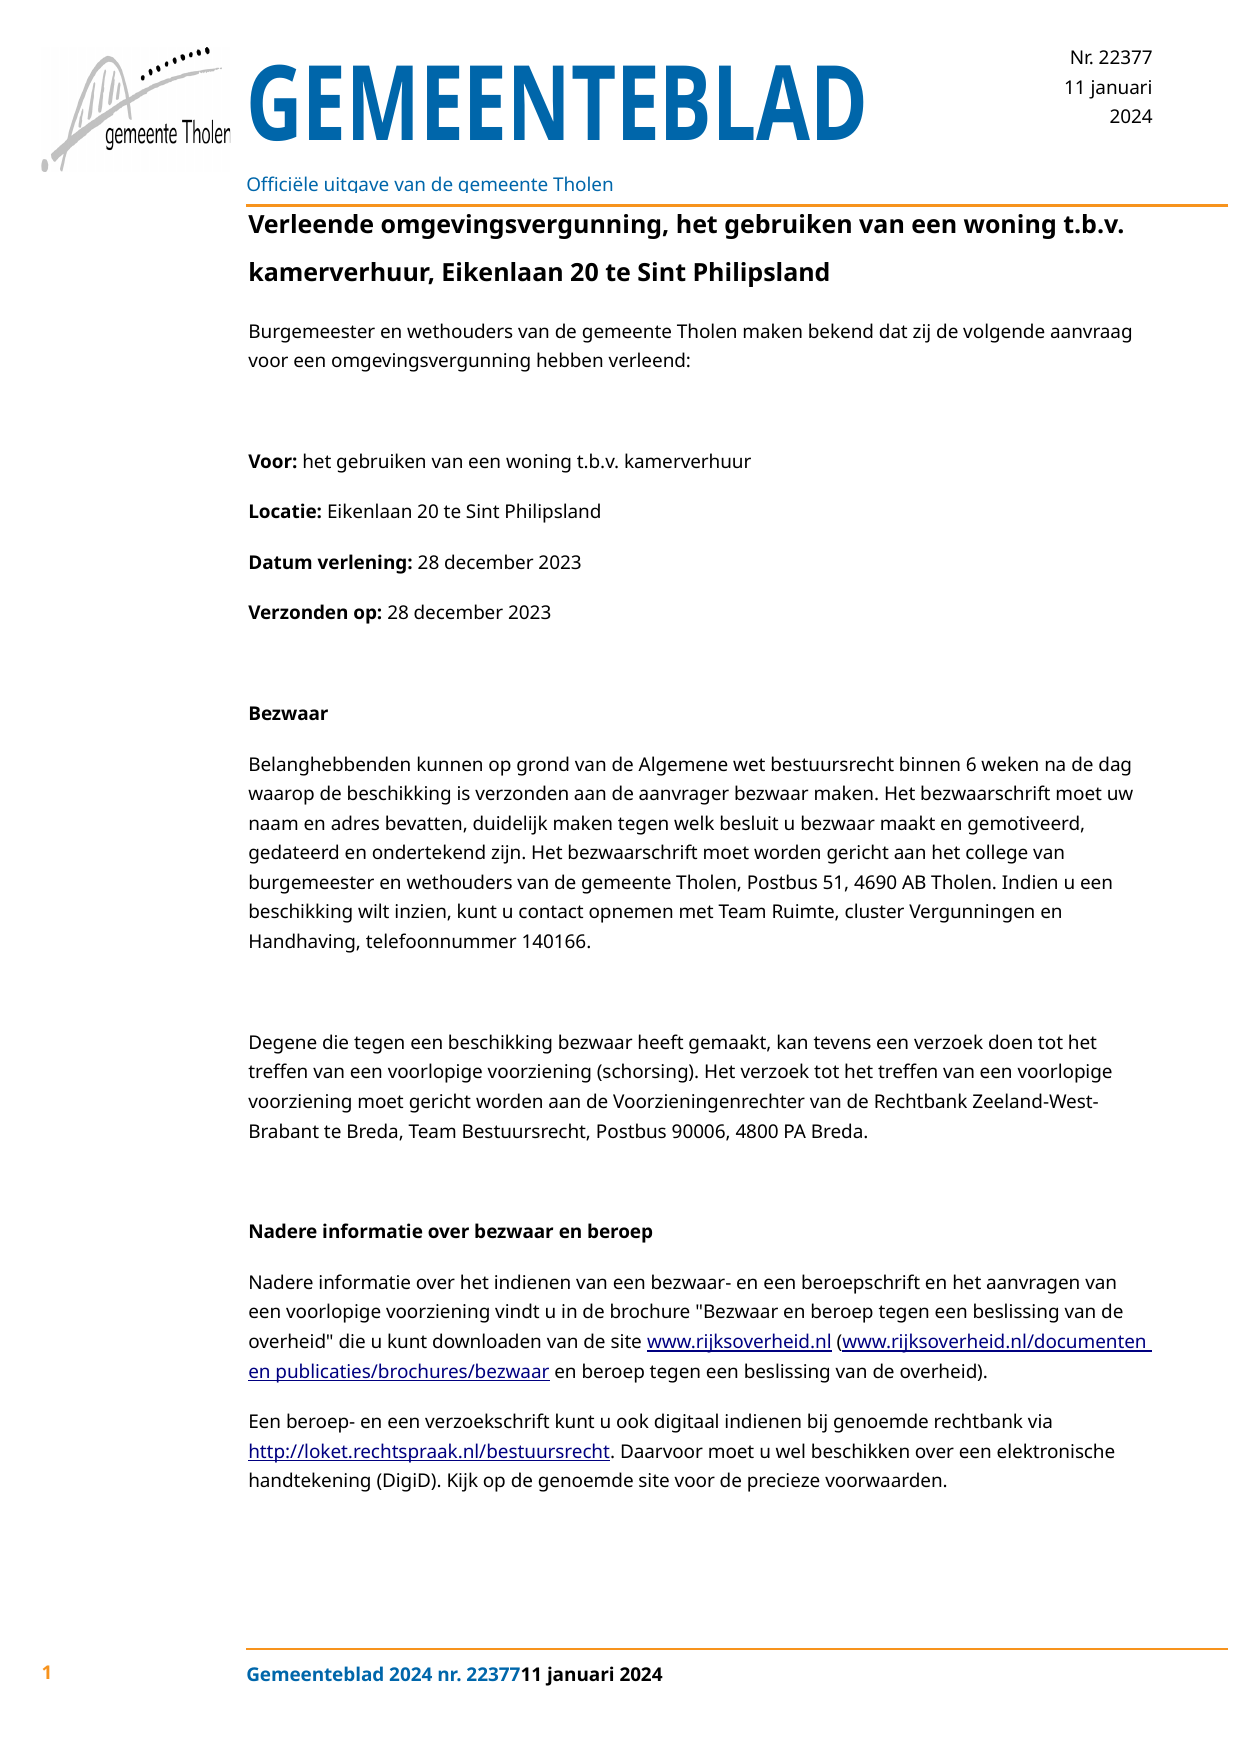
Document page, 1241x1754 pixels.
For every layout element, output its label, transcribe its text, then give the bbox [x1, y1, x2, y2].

text Bezwaar [248, 700, 1152, 726]
text Verzonden op: 28 december 2023 [248, 599, 1152, 625]
text Locatie: Eikenlaan 20 te Sint Philipsland [248, 499, 1152, 524]
text Belanghebbenden kunnen op grond van de Algemene wet bestuursrecht binnen 6 weken na de dag waarop de beschikking is verzonden aan de aanvrager bezwaar maken. Het bezwaarschrift moet uw naam en adres bevatten, duidelijk maken tegen welk besluit u bezwaar maakt en gemotiveerd, gedateerd en ondertekend zijn. Het bezwaarschrift moet worden gericht aan het college van burgemeester en wethouders van de gemeente Tholen, Postbus 51, 4690 AB Tholen. Indien u een beschikking wilt inzien, kunt u contact opnemen met Team Ruimte, cluster Vergunningen en Handhaving, telefoonnummer 140166. [248, 751, 1152, 954]
picture [41, 47, 231, 172]
text Degene die tegen een beschikking bezwaar heeft gemaakt, kan tevens een verzoek doen tot het treffen van een voorlopige voorziening (schorsing). Het verzoek tot het treffen van een voorlopige voorziening moet gericht worden aan de Voorzieningenrechter van de Rechtbank Zeeland-West-Brabant te Breda, Team Bestuursrecht, Postbus 90006, 4800 PA Breda. [248, 1029, 1152, 1144]
text Voor: het gebruiken van een woning t.b.v. kamerverhuur [248, 448, 1152, 474]
text Verleende omgevingsvergunning, het gebruiken van een woning t.b.v. kamerverhuur, Eikenlaan 20 te Sint Philipsland [248, 207, 1152, 288]
text Een beroep- en een verzoekschrift kunt u ook digitaal indienen bij genoemde rechtbank via http://loket.rechtspraak.nl/bestuursrecht. Daarvoor moet u wel beschikken over een elektronische handtekening (DigiD). Kijk op de genoemde site voor de precieze voorwaarden. [248, 1408, 1152, 1493]
text Burgemeester en wethouders van de gemeente Tholen maken bekend dat zij de volgende aanvraag voor een omgevingsvergunning hebben verleend: [248, 318, 1152, 373]
text Nadere informatie over bezwaar en beroep [248, 1219, 1152, 1244]
text Nadere informatie over het indienen van een bezwaar- en een beroepschrift en het aanvragen van een voorlopige voorziening vindt u in de brochure "Bezwaar en beroep tegen een beslissing van de overheid" die u kunt downloaden van de site www.rijksoverheid.nl (www.rijksoverheid.nl/documenten en publicaties/brochures/bezwaar en beroep tegen een beslissing van de overheid). [248, 1269, 1152, 1384]
text Datum verlening: 28 december 2023 [248, 549, 1152, 575]
